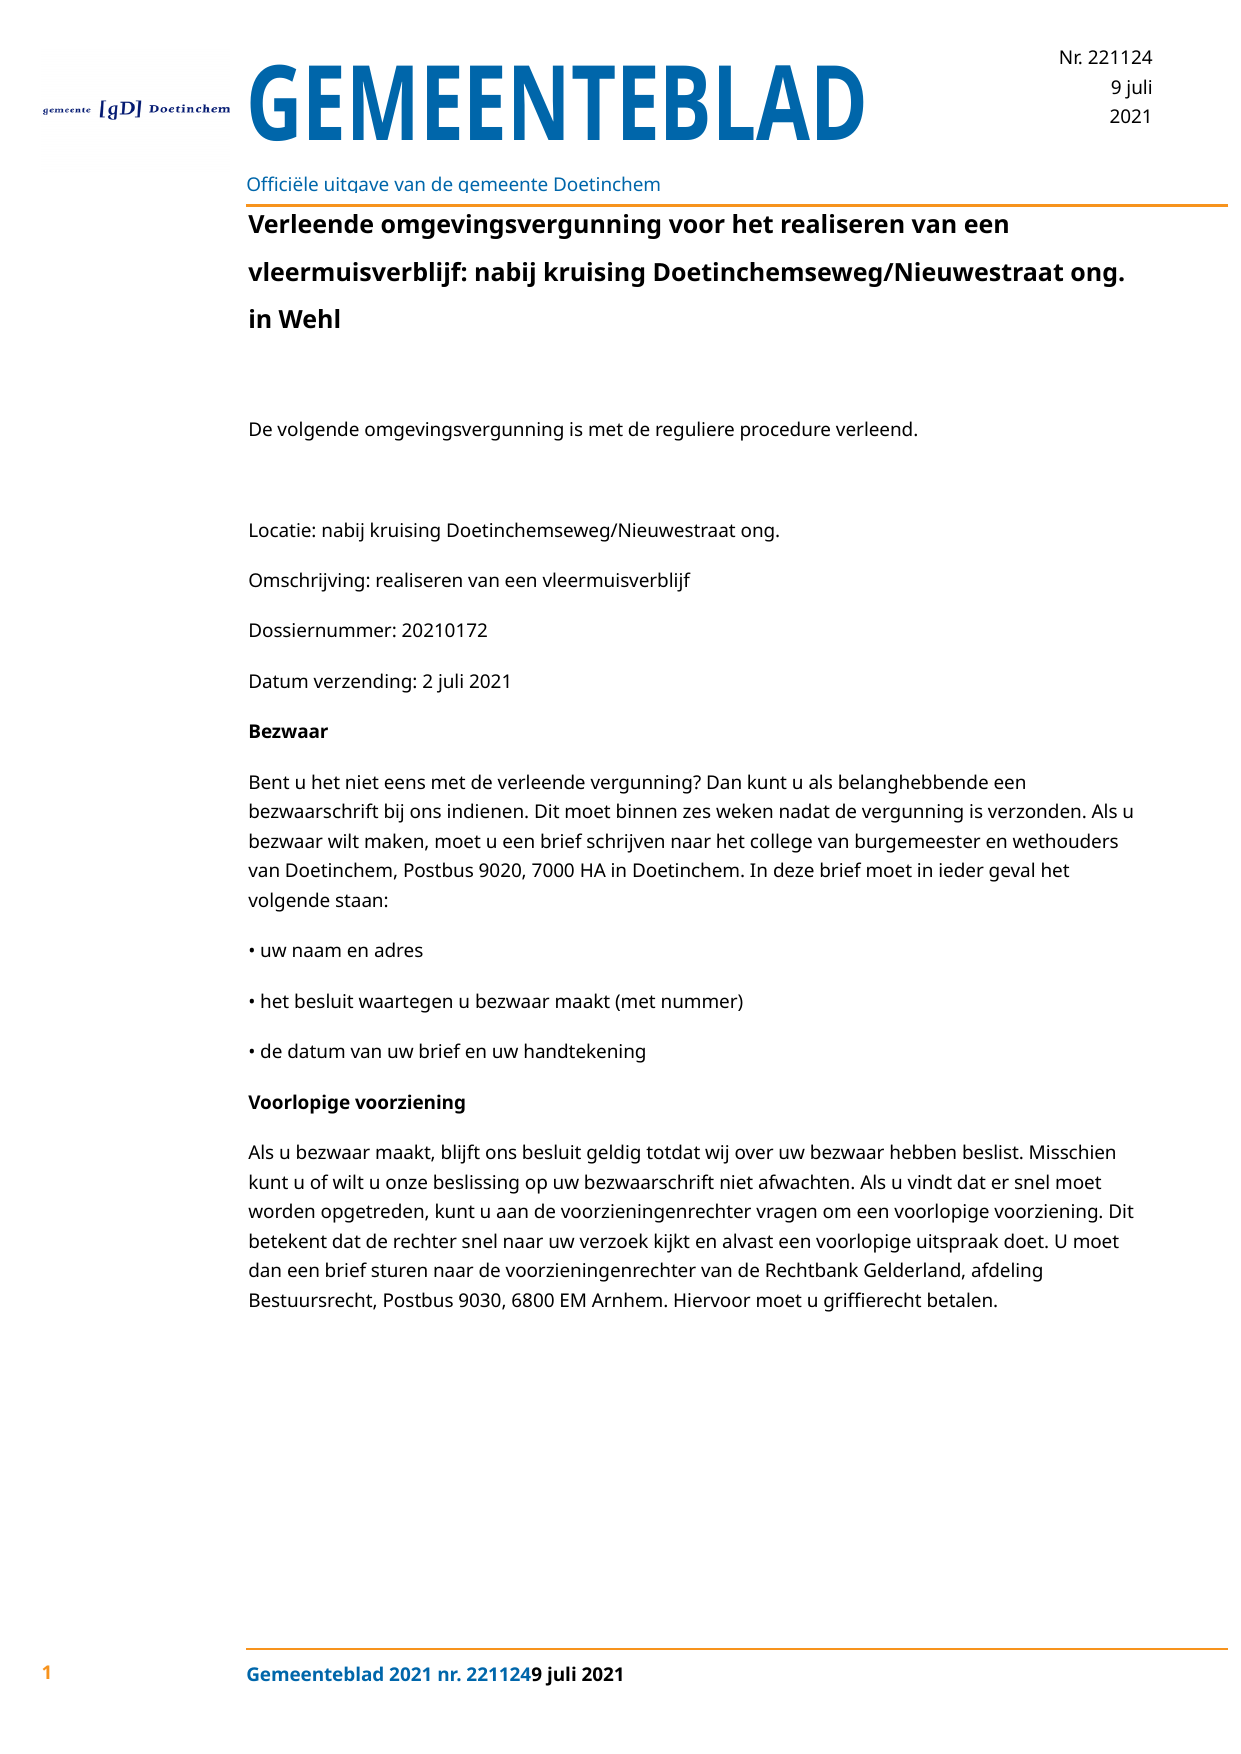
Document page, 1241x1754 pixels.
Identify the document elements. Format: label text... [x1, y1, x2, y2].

text Verleende omgevingsvergunning voor het realiseren van een vleermuisverblijf: nabij kruising Doetinchemseweg/Nieuwestraat ong. in Wehl [248, 207, 1152, 336]
text • het besluit waartegen u bezwaar maakt (met nummer) [248, 988, 1152, 1014]
text Omschrijving: realiseren van een vleermuisverblijf [248, 567, 1152, 593]
text Bezwaar [248, 718, 1152, 744]
text De volgende omgevingsvergunning is met de reguliere procedure verleend. [248, 416, 1152, 442]
picture [41, 47, 231, 172]
text Voorlopige voorziening [248, 1089, 1152, 1114]
text • uw naam en adres [248, 938, 1152, 963]
text • de datum van uw brief en uw handtekening [248, 1038, 1152, 1064]
text Als u bezwaar maakt, blijft ons besluit geldig totdat wij over uw bezwaar hebben beslist. Misschien kunt u of wilt u onze beslissing op uw bezwaarschrift niet afwachten. Als u vindt dat er snel moet worden opgetreden, kunt u aan de voorzieningenrechter vragen om een voorlopige voorziening. Dit betekent dat de rechter snel naar uw verzoek kijkt en alvast een voorlopige uitspraak doet. U moet dan een brief sturen naar de voorzieningenrechter van de Rechtbank Gelderland, afdeling Bestuursrecht, Postbus 9030, 6800 EM Arnhem. Hiervoor moet u griffierecht betalen. [248, 1139, 1152, 1313]
text Bent u het niet eens met de verleende vergunning? Dan kunt u als belanghebbende een bezwaarschrift bij ons indienen. Dit moet binnen zes weken nadat de vergunning is verzonden. Als u bezwaar wilt maken, moet u een brief schrijven naar het college van burgemeester en wethouders van Doetinchem, Postbus 9020, 7000 HA in Doetinchem. In deze brief moet in ieder geval het volgende staan: [248, 769, 1152, 913]
text Datum verzending: 2 juli 2021 [248, 668, 1152, 694]
text Dossiernummer: 20210172 [248, 618, 1152, 643]
text Locatie: nabij kruising Doetinchemseweg/Nieuwestraat ong. [248, 517, 1152, 542]
